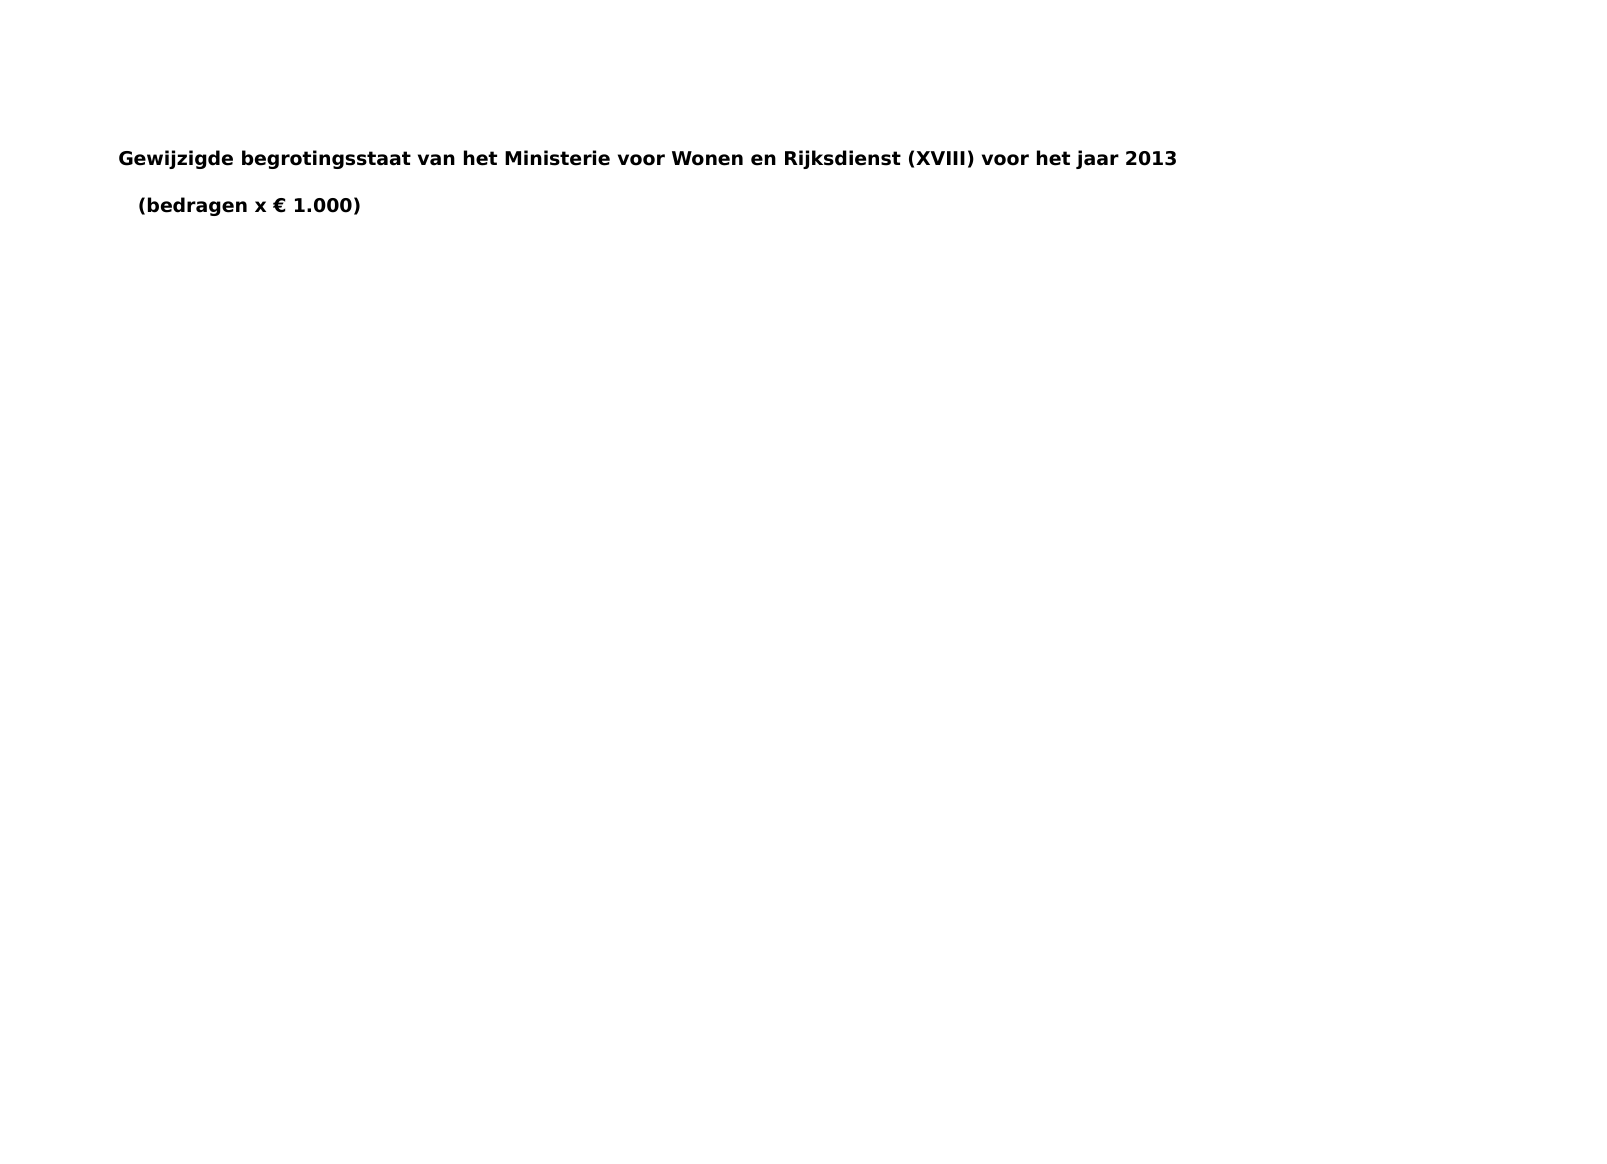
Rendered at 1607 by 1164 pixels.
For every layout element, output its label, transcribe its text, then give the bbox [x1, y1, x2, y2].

subtitle Gewijzigde begrotingsstaat van het Ministerie voor Wonen en Rijksdienst (XVIII) voor het jaar 2013 [118, 148, 1488, 170]
text (bedragen x € 1.000) [118, 195, 1488, 217]
